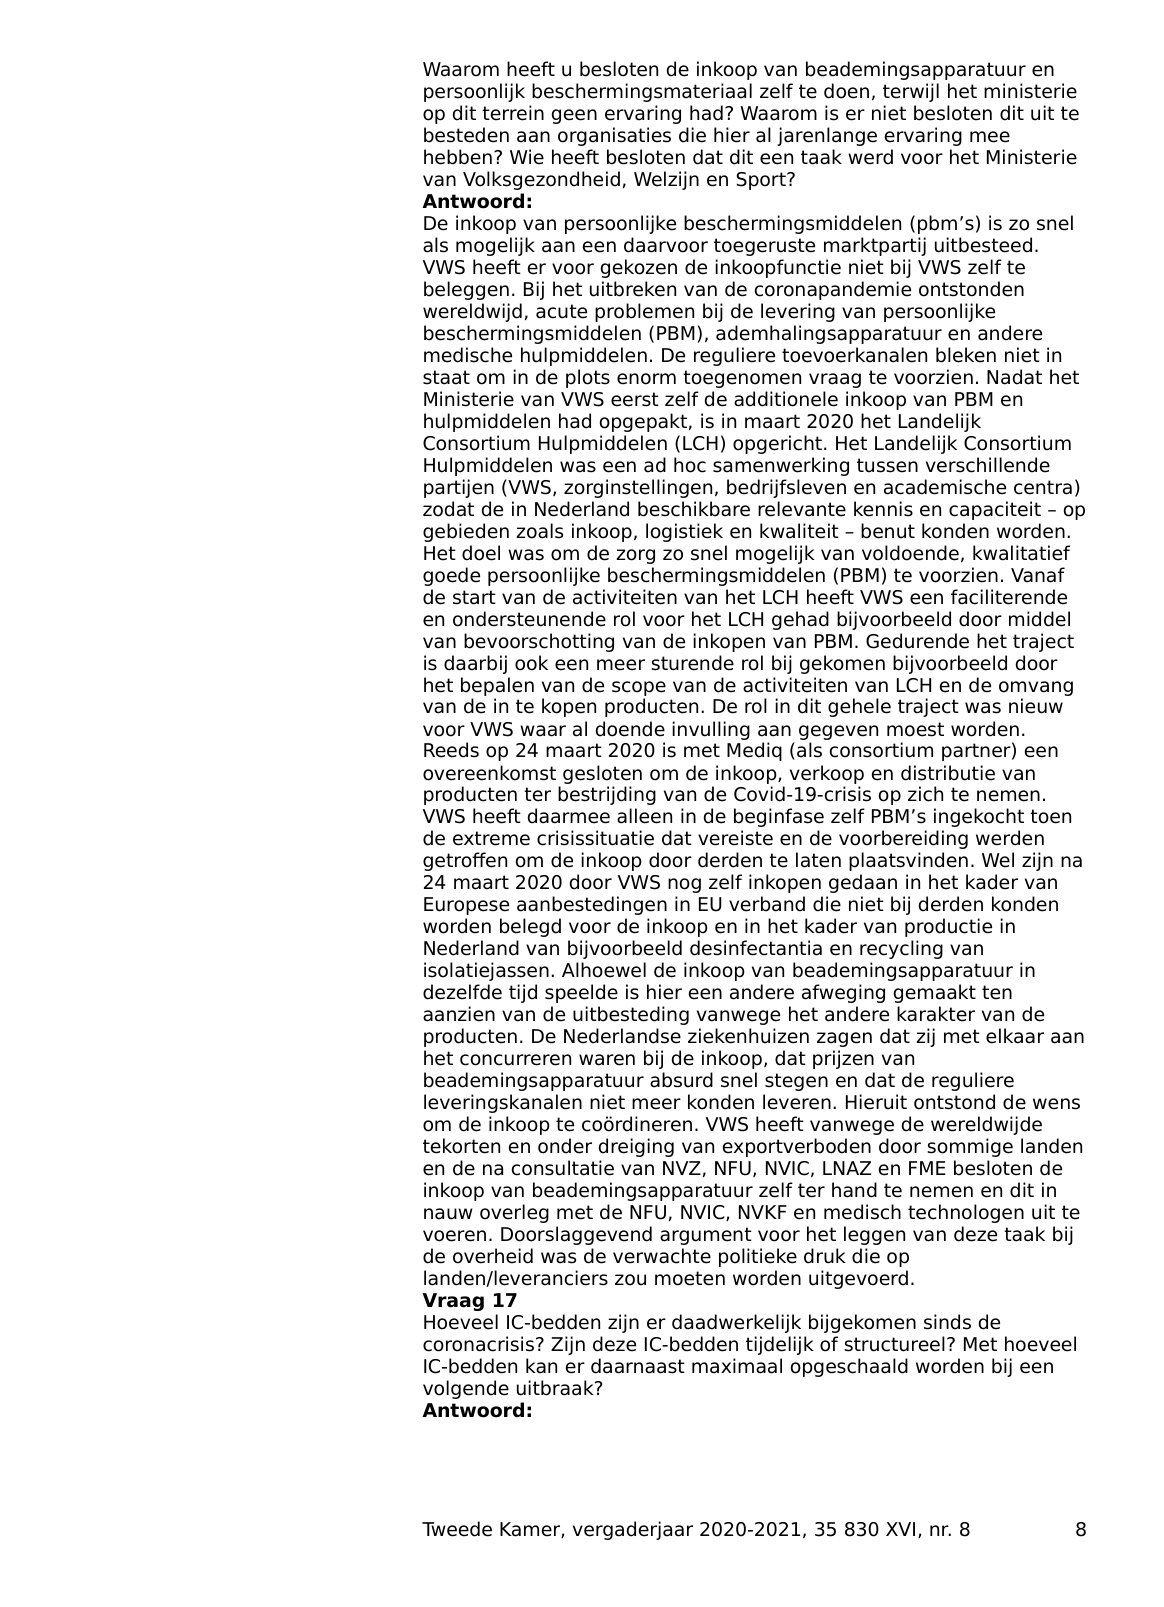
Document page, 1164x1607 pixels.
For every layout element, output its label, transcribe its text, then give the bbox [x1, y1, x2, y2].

text Antwoord: [422, 191, 1087, 213]
text De inkoop van persoonlijke beschermingsmiddelen (pbm’s) is zo snel als mogelijk aan een daarvoor toegeruste marktpartij uitbesteed. VWS heeft er voor gekozen de inkoopfunctie niet bij VWS zelf te beleggen. Bij het uitbreken van de coronapandemie ontstonden wereldwijd, acute problemen bij de levering van persoonlijke beschermingsmiddelen (PBM), ademhalingsapparatuur en andere medische hulpmiddelen. De reguliere toevoerkanalen bleken niet in staat om in de plots enorm toegenomen vraag te voorzien. Nadat het Ministerie van VWS eerst zelf de additionele inkoop van PBM en hulpmiddelen had opgepakt, is in maart 2020 het Landelijk Consortium Hulpmiddelen (LCH) opgericht. Het Landelijk Consortium Hulpmiddelen was een ad hoc samenwerking tussen verschillende partijen (VWS, zorginstellingen, bedrijfsleven en academische centra) zodat de in Nederland beschikbare relevante kennis en capaciteit – op gebieden zoals inkoop, logistiek en kwaliteit – benut konden worden. Het doel was om de zorg zo snel mogelijk van voldoende, kwalitatief goede persoonlijke beschermingsmiddelen (PBM) te voorzien. Vanaf de start van de activiteiten van het LCH heeft VWS een faciliterende en ondersteunende rol voor het LCH gehad bijvoorbeeld door middel van bevoorschotting van de inkopen van PBM. Gedurende het traject is daarbij ook een meer sturende rol bij gekomen bijvoorbeeld door het bepalen van de scope van de activiteiten van LCH en de omvang van de in te kopen producten. De rol in dit gehele traject was nieuw voor VWS waar al doende invulling aan gegeven moest worden. Reeds op 24 maart 2020 is met Mediq (als consortium partner) een overeenkomst gesloten om de inkoop, verkoop en distributie van producten ter bestrijding van de Covid-19-crisis op zich te nemen. VWS heeft daarmee alleen in de beginfase zelf PBM’s ingekocht toen de extreme crisissituatie dat vereiste en de voorbereiding werden getroffen om de inkoop door derden te laten plaatsvinden. Wel zijn na 24 maart 2020 door VWS nog zelf inkopen gedaan in het kader van Europese aanbestedingen in EU verband die niet bij derden konden worden belegd voor de inkoop en in het kader van productie in Nederland van bijvoorbeeld desinfectantia en recycling van isolatiejassen. Alhoewel de inkoop van beademingsapparatuur in dezelfde tijd speelde is hier een andere afweging gemaakt ten aanzien van de uitbesteding vanwege het andere karakter van de producten. De Nederlandse ziekenhuizen zagen dat zij met elkaar aan het concurreren waren bij de inkoop, dat prijzen van beademingsapparatuur absurd snel stegen en dat de reguliere leveringskanalen niet meer konden leveren. Hieruit ontstond de wens om de inkoop te coördineren. VWS heeft vanwege de wereldwijde tekorten en onder dreiging van exportverboden door sommige landen en de na consultatie van NVZ, NFU, NVIC, LNAZ en FME besloten de inkoop van beademingsapparatuur zelf ter hand te nemen en dit in nauw overleg met de NFU, NVIC, NVKF en medisch technologen uit te voeren. Doorslaggevend argument voor het leggen van deze taak bij de overheid was de verwachte politieke druk die op landen/leveranciers zou moeten worden uitgevoerd. [422, 213, 1087, 1290]
text Hoeveel IC-bedden zijn er daadwerkelijk bijgekomen sinds de coronacrisis? Zijn deze IC-bedden tijdelijk of structureel? Met hoeveel IC-bedden kan er daarnaast maximaal opgeschaald worden bij een volgende uitbraak? [422, 1312, 1087, 1400]
text Vraag 17 [422, 1290, 1087, 1312]
text Waarom heeft u besloten de inkoop van beademingsapparatuur en persoonlijk beschermingsmateriaal zelf te doen, terwijl het ministerie op dit terrein geen ervaring had? Waarom is er niet besloten dit uit te besteden aan organisaties die hier al jarenlange ervaring mee hebben? Wie heeft besloten dat dit een taak werd voor het Ministerie van Volksgezondheid, Welzijn en Sport? [422, 59, 1087, 191]
text Antwoord: [422, 1400, 1087, 1422]
